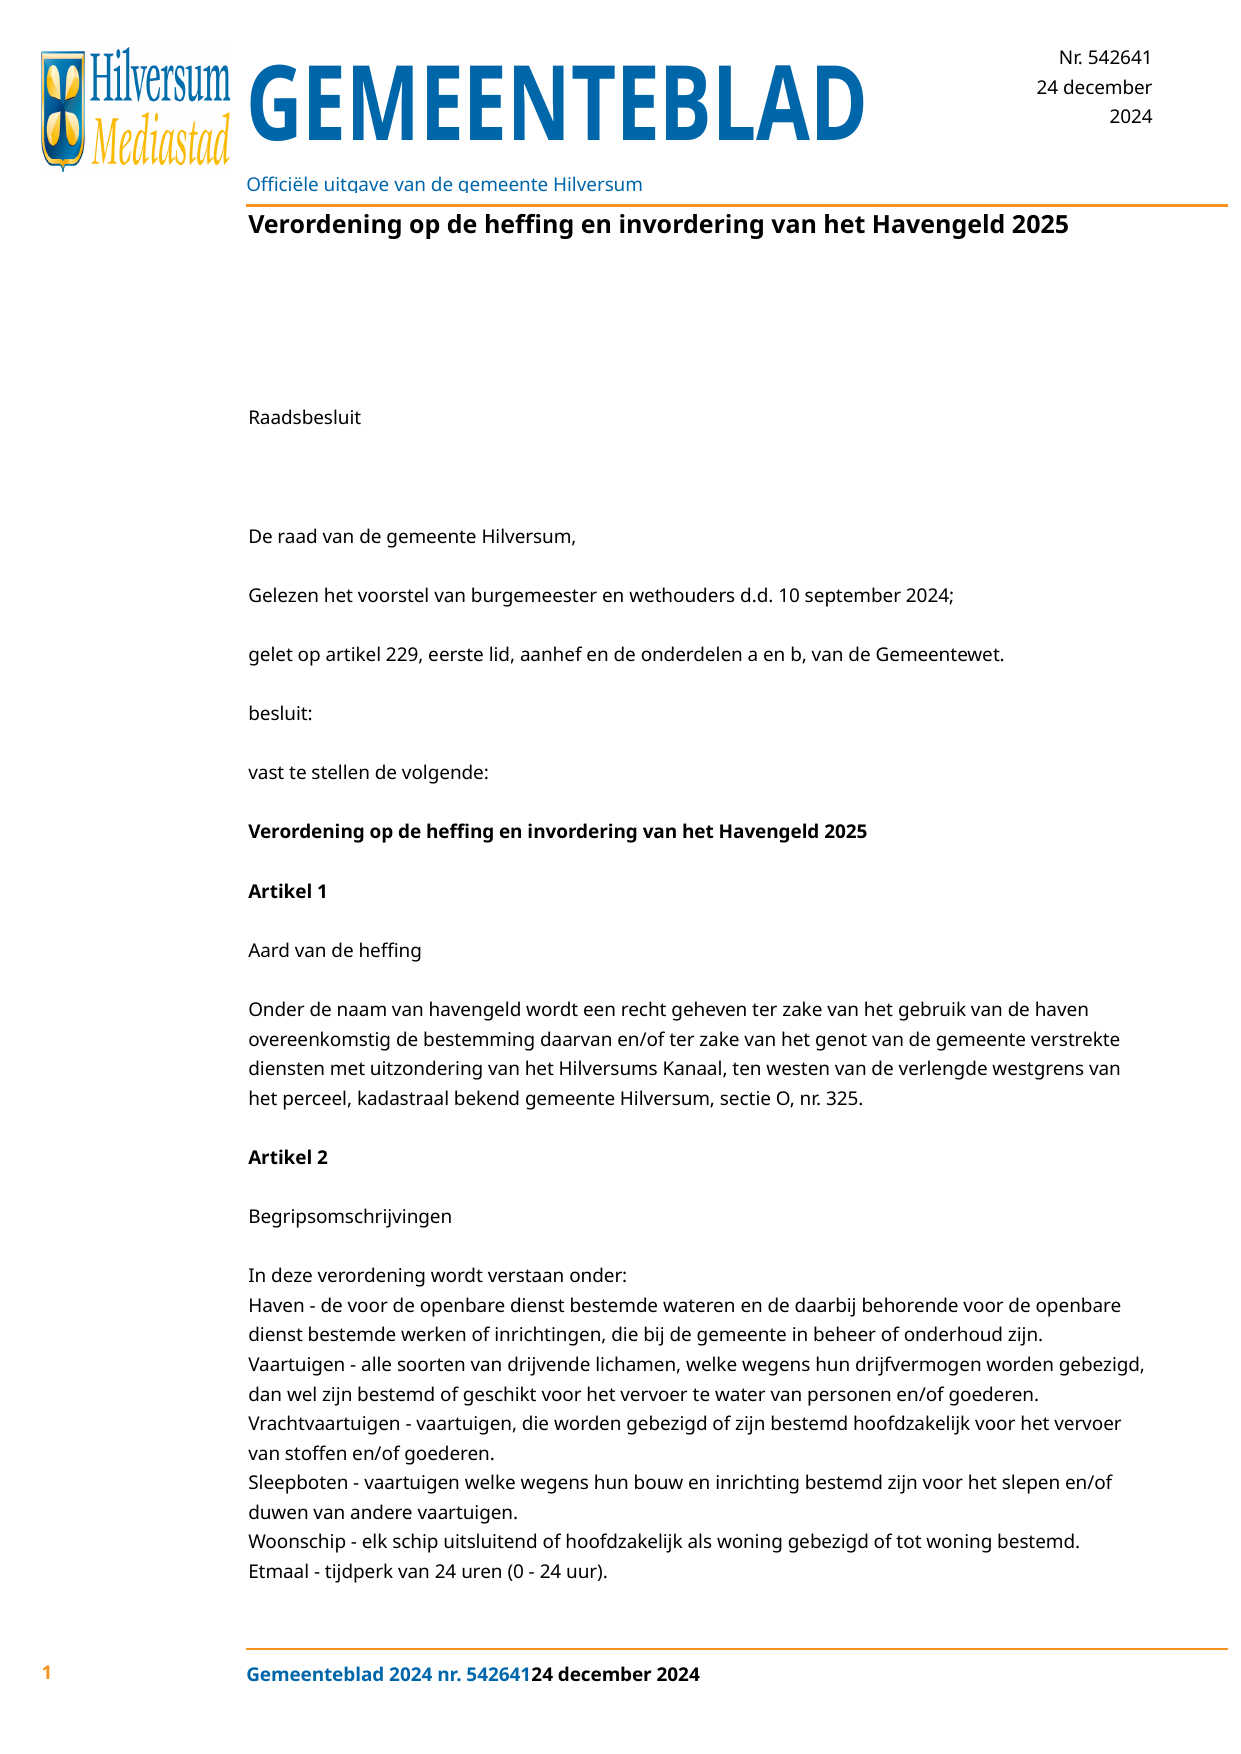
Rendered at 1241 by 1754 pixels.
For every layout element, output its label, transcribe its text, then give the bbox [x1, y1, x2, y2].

text Sleepboten - vaartuigen welke wegens hun bouw en inrichting bestemd zijn voor het slepen en/of duwen van andere vaartuigen. [248, 1469, 1152, 1525]
text Verordening op de heffing en invordering van het Havengeld 2025 [248, 207, 1152, 241]
text Vrachtvaartuigen - vaartuigen, die worden gebezigd of zijn bestemd hoofdzakelijk voor het vervoer van stoffen en/of goederen. [248, 1410, 1152, 1466]
text Gelezen het voorstel van burgemeester en wethouders d.d. 10 september 2024; [248, 582, 1152, 608]
text Begripsomschrijvingen [248, 1203, 1152, 1229]
text Woonschip - elk schip uitsluitend of hoofdzakelijk als woning gebezigd of tot woning bestemd. [248, 1529, 1152, 1554]
text De raad van de gemeente Hilversum, [248, 523, 1152, 548]
text Aard van de heffing [248, 937, 1152, 963]
text vast te stellen de volgende: [248, 759, 1152, 785]
text Artikel 2 [248, 1144, 1152, 1170]
text Haven - de voor de openbare dienst bestemde wateren en de daarbij behorende voor de openbare dienst bestemde werken of inrichtingen, die bij de gemeente in beheer of onderhoud zijn. [248, 1292, 1152, 1347]
text Etmaal - tijdperk van 24 uren (0 - 24 uur). [248, 1558, 1152, 1584]
text Verordening op de heffing en invordering van het Havengeld 2025 [248, 819, 1152, 844]
text Vaartuigen - alle soorten van drijvende lichamen, welke wegens hun drijfvermogen worden gebezigd, dan wel zijn bestemd of geschikt voor het vervoer te water van personen en/of goederen. [248, 1351, 1152, 1406]
text Raadsbesluit [248, 404, 1152, 430]
text Artikel 1 [248, 878, 1152, 903]
picture [41, 47, 231, 172]
text besluit: [248, 700, 1152, 726]
text gelet op artikel 229, eerste lid, aanhef en de onderdelen a en b, van de Gemeentewet. [248, 641, 1152, 667]
text In deze verordening wordt verstaan onder: [248, 1262, 1152, 1288]
text Onder de naam van havengeld wordt een recht geheven ter zake van het gebruik van de haven overeenkomstig de bestemming daarvan en/of ter zake van het genot van de gemeente verstrekte diensten met uitzondering van het Hilversums Kanaal, ten westen van de verlengde westgrens van het perceel, kadastraal bekend gemeente Hilversum, sectie O, nr. 325. [248, 996, 1152, 1111]
